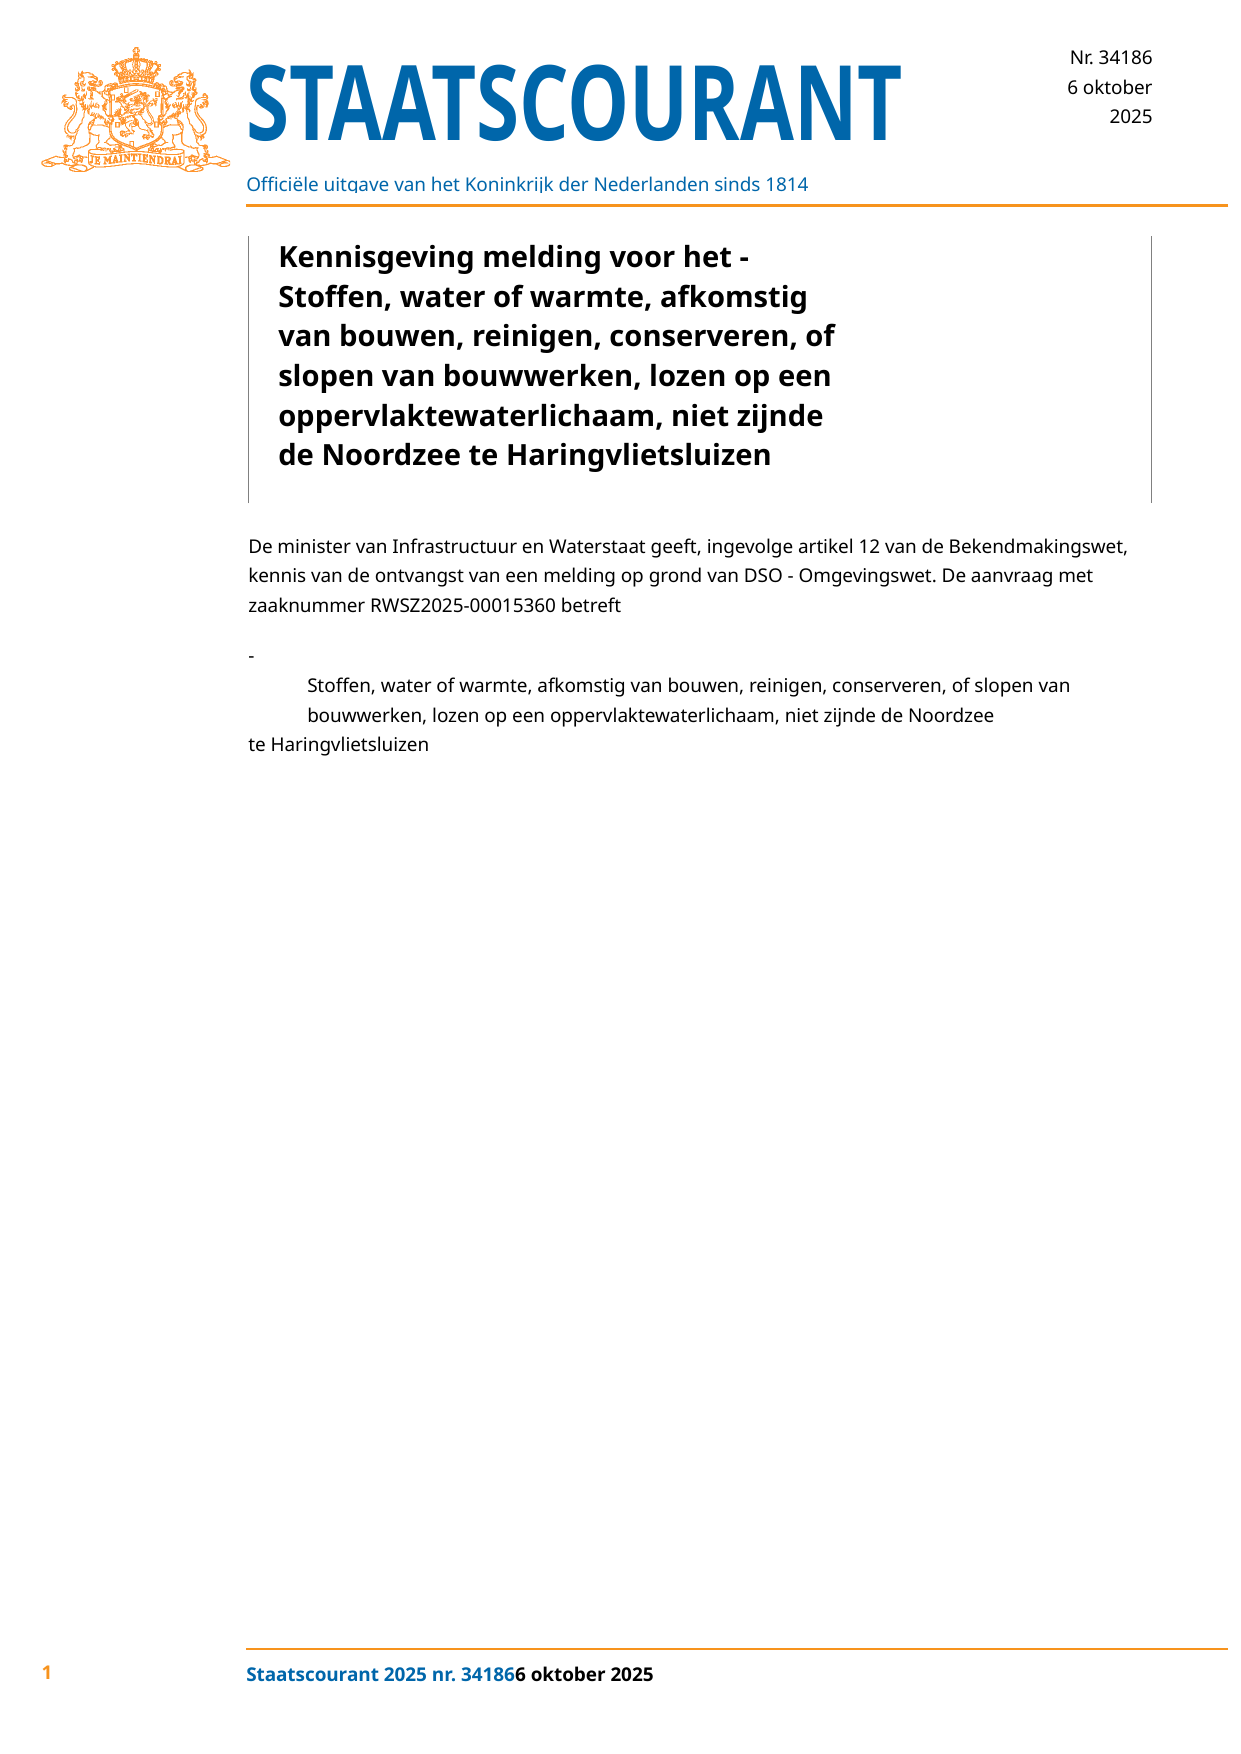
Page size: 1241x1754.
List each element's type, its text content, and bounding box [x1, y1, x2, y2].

text De minister van Infrastructuur en Waterstaat geeft, ingevolge artikel 12 van de Bekendmakingswet, kennis van de ontvangst van een melding op grond van DSO - Omgevingswet. De aanvraag met zaaknummer RWSZ2025-00015360 betreft [248, 533, 1152, 618]
text te Haringvlietsluizen [248, 731, 1152, 757]
table_header Kennisgeving melding voor het -Stoffen, water of warmte, afkomstig van bouwen, reinigen, conserveren, of slopen van bouwwerken, lozen op een oppervlaktewaterlichaam, niet zijnde de Noordzee te Haringvlietsluizen [249, 236, 850, 503]
table_header [850, 236, 912, 413]
table_header [850, 414, 1151, 503]
table_header [1090, 236, 1151, 413]
list Stoffen, water of warmte, afkomstig van bouwen, reinigen, conserveren, of slopen van bouwwerken, lozen op een oppervlaktewaterlichaam, niet zijnde de Noordzee [248, 672, 1152, 727]
picture [912, 236, 1090, 414]
picture [41, 47, 231, 172]
